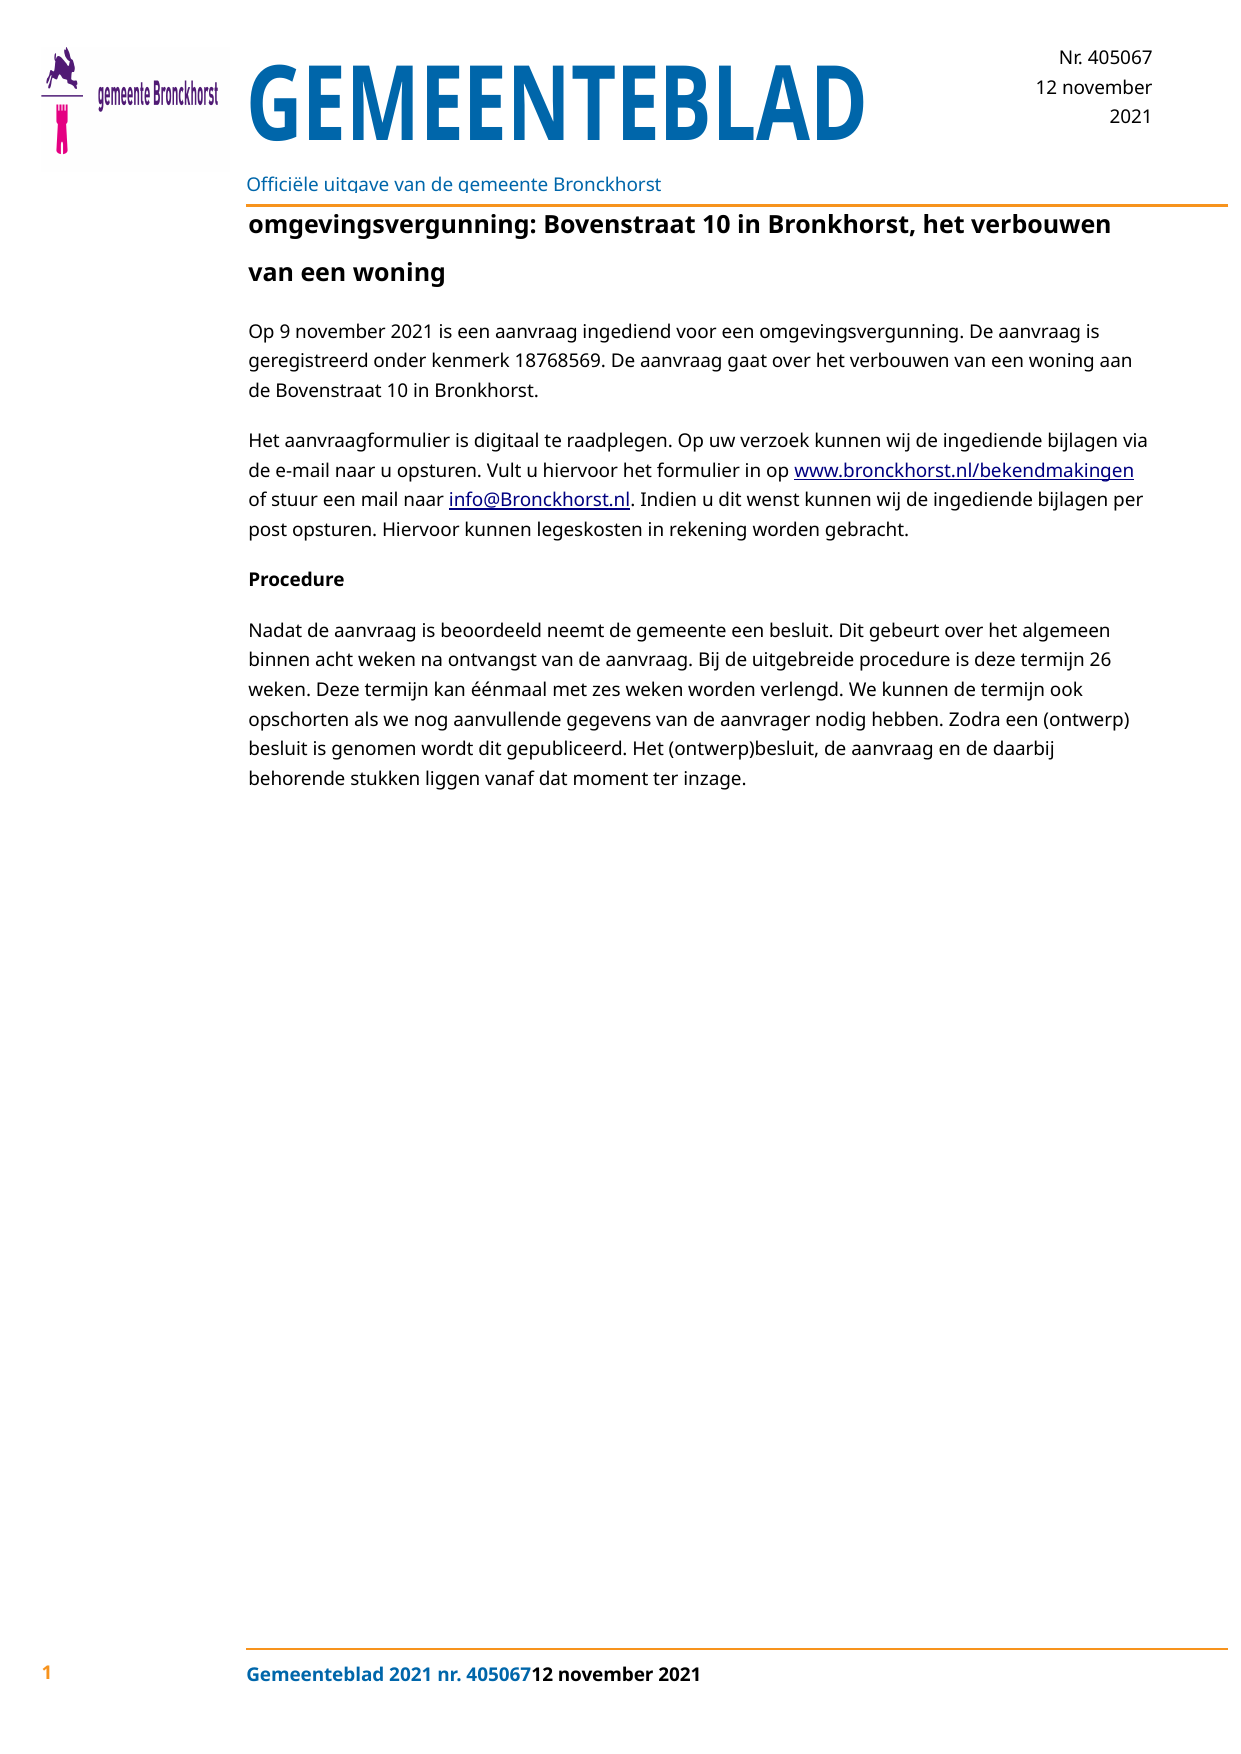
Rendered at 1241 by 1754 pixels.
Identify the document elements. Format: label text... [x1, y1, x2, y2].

picture [41, 47, 231, 172]
text Procedure [248, 567, 1152, 592]
text Op 9 november 2021 is een aanvraag ingediend voor een omgevingsvergunning. De aanvraag is geregistreerd onder kenmerk 18768569. De aanvraag gaat over het verbouwen van een woning aan de Bovenstraat 10 in Bronkhorst. [248, 318, 1152, 403]
text Het aanvraagformulier is digitaal te raadplegen. Op uw verzoek kunnen wij de ingediende bijlagen via de e-mail naar u opsturen. Vult u hiervoor het formulier in op www.bronckhorst.nl/bekendmakingen of stuur een mail naar info@Bronckhorst.nl. Indien u dit wenst kunnen wij de ingediende bijlagen per post opsturen. Hiervoor kunnen legeskosten in rekening worden gebracht. [248, 427, 1152, 542]
text Nadat de aanvraag is beoordeeld neemt de gemeente een besluit. Dit gebeurt over het algemeen binnen acht weken na ontvangst van de aanvraag. Bij de uitgebreide procedure is deze termijn 26 weken. Deze termijn kan éénmaal met zes weken worden verlengd. We kunnen de termijn ook opschorten als we nog aanvullende gegevens van de aanvrager nodig hebben. Zodra een (ontwerp) besluit is genomen wordt dit gepubliceerd. Het (ontwerp)besluit, de aanvraag en de daarbij behorende stukken liggen vanaf dat moment ter inzage. [248, 617, 1152, 791]
text omgevingsvergunning: Bovenstraat 10 in Bronkhorst, het verbouwen van een woning [248, 207, 1152, 288]
